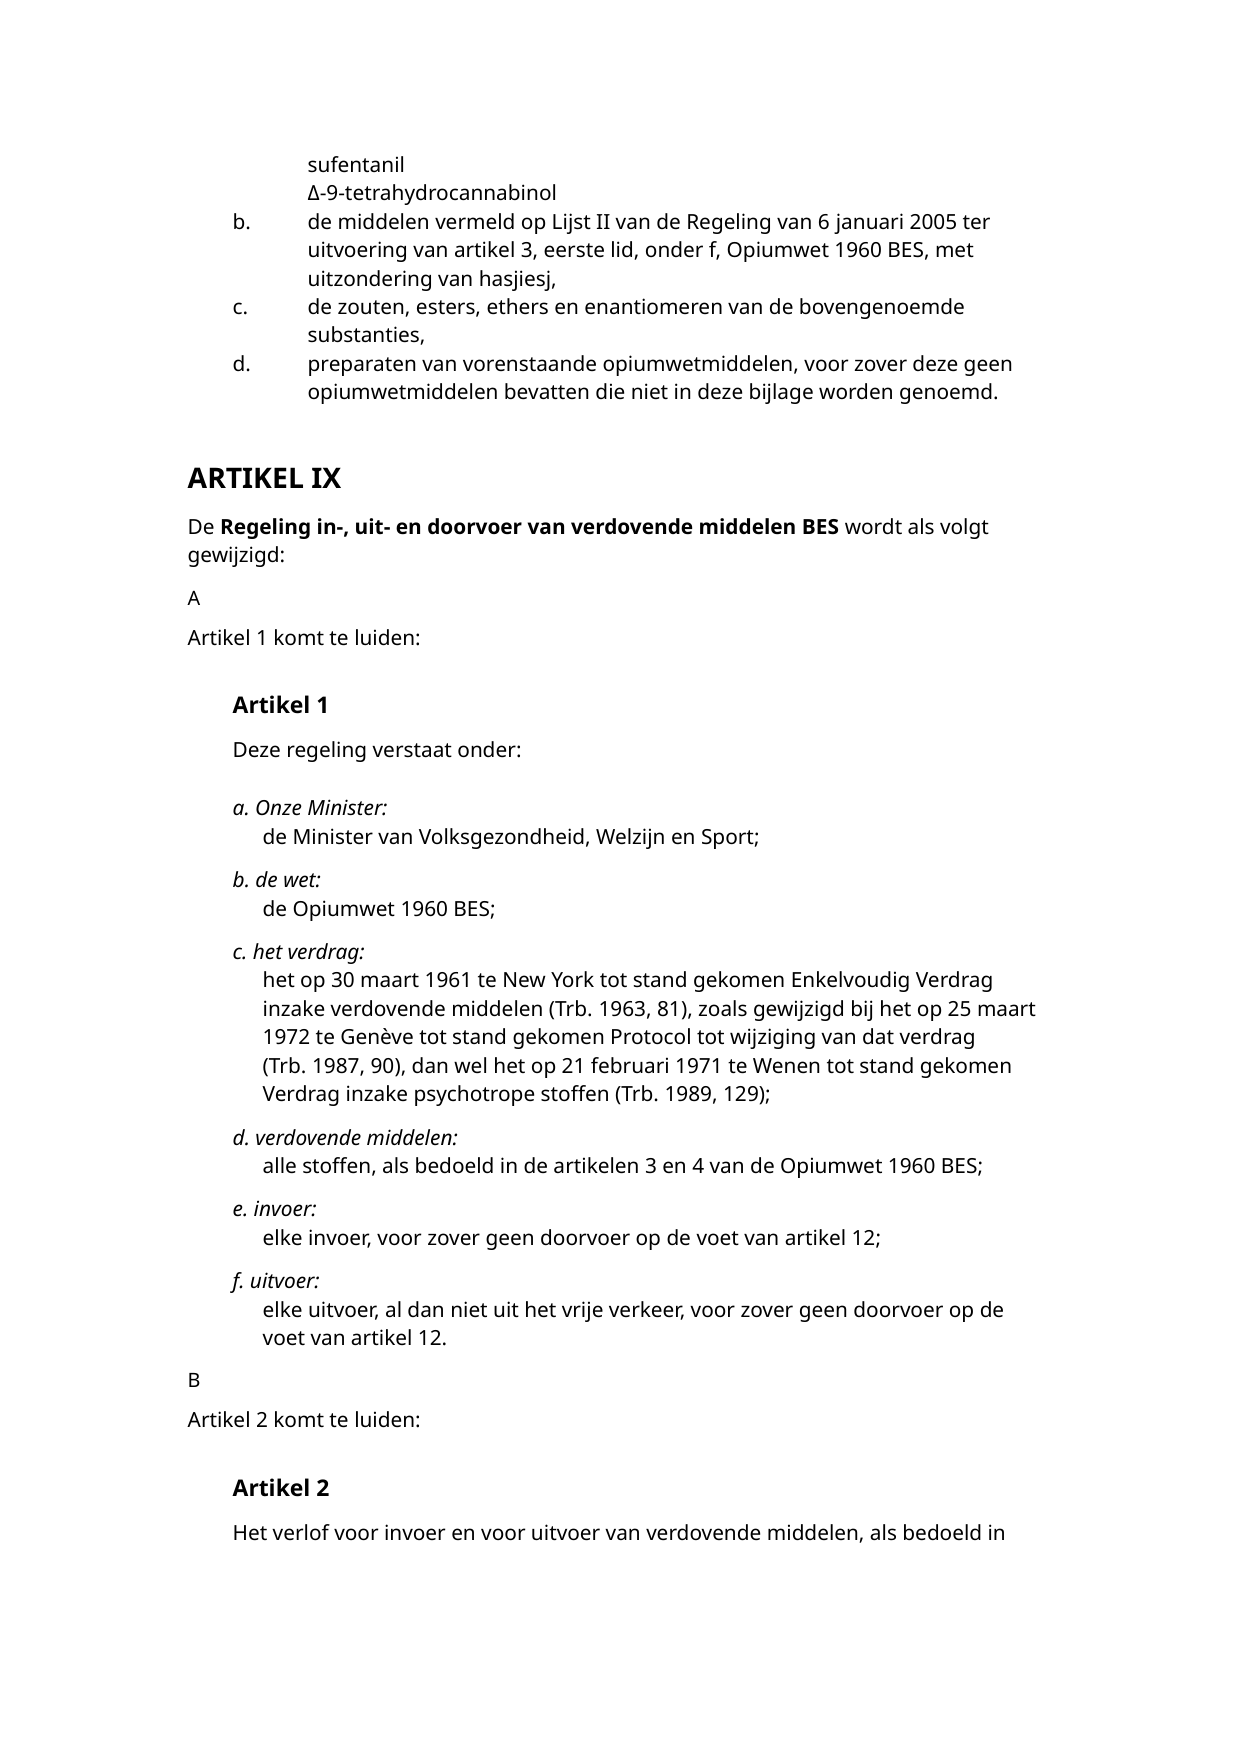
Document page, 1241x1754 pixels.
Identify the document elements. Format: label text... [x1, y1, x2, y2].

text a. Onze Minister: [232, 793, 1053, 822]
text alle stoffen, als bedoeld in de artikelen 3 en 4 van de Opiumwet 1960 BES; [262, 1151, 1053, 1179]
text e. invoer: [232, 1194, 1053, 1223]
text A [187, 584, 1053, 611]
text f. uitvoer: [232, 1266, 1053, 1295]
list de middelen vermeld op Lijst II van de Regeling van 6 januari 2005 ter uitvoering van artikel 3, eerste lid, onder f, Opiumwet 1960 BES, met uitzondering van hasjiesj, [232, 207, 1053, 292]
list Δ-9-tetrahydrocannabinol [232, 178, 1053, 207]
subtitle Artikel 1 [232, 689, 1053, 720]
text Het verlof voor invoer en voor uitvoer van verdovende middelen, als bedoeld in [232, 1518, 1053, 1546]
text c. het verdrag: [232, 937, 1053, 966]
text elke invoer, voor zover geen doorvoer op de voet van artikel 12; [262, 1223, 1053, 1251]
text het op 30 maart 1961 te New York tot stand gekomen Enkelvoudig Verdrag inzake verdovende middelen (Trb. 1963, 81), zoals gewijzigd bij het op 25 maart 1972 te Genève tot stand gekomen Protocol tot wijziging van dat verdrag (Trb. 1987, 90), dan wel het op 21 februari 1971 te Wenen tot stand gekomen Verdrag inzake psychotrope stoffen (Trb. 1989, 129); [262, 966, 1053, 1108]
list sufentanil [232, 150, 1053, 178]
text de Opiumwet 1960 BES; [262, 894, 1053, 922]
text Deze regeling verstaat onder: [232, 735, 1053, 763]
text Artikel 2 komt te luiden: [187, 1406, 1053, 1434]
text Artikel 1 komt te luiden: [187, 623, 1053, 651]
subtitle ARTIKEL IX [187, 458, 1053, 497]
text De Regeling in-, uit- en doorvoer van verdovende middelen BES wordt als volgt gewijzigd: [187, 512, 1053, 569]
text b. de wet: [232, 865, 1053, 894]
subtitle Artikel 2 [232, 1471, 1053, 1503]
list preparaten van vorenstaande opiumwetmiddelen, voor zover deze geen opiumwetmiddelen bevatten die niet in deze bijlage worden genoemd. [232, 349, 1053, 406]
list de zouten, esters, ethers en enantiomeren van de bovengenoemde substanties, [232, 292, 1053, 349]
text B [187, 1367, 1053, 1394]
text d. verdovende middelen: [232, 1123, 1053, 1151]
text de Minister van Volksgezondheid, Welzijn en Sport; [262, 822, 1053, 850]
text elke uitvoer, al dan niet uit het vrije verkeer, voor zover geen doorvoer op de voet van artikel 12. [262, 1295, 1053, 1352]
